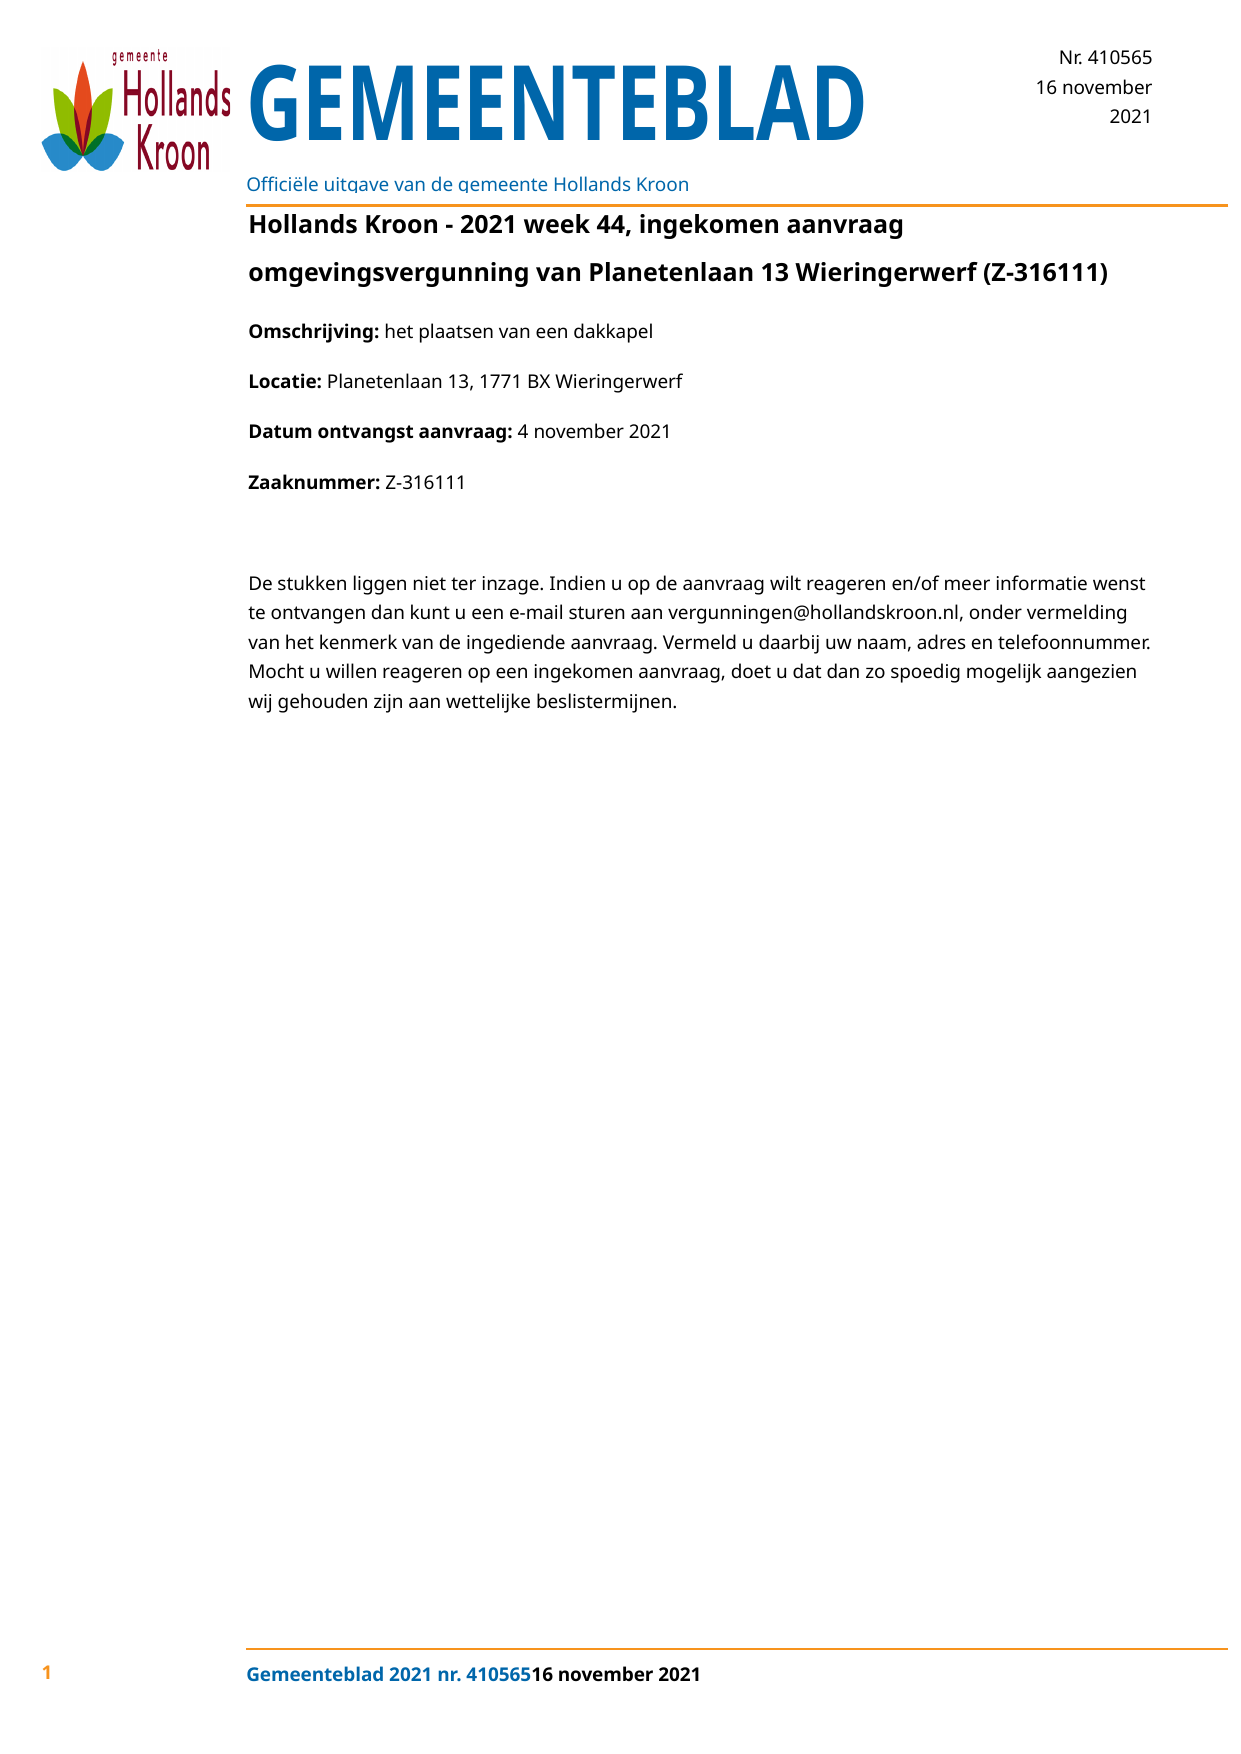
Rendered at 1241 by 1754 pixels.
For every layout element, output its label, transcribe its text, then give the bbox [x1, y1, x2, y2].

text Locatie: Planetenlaan 13, 1771 BX Wieringerwerf [248, 368, 1152, 394]
text Datum ontvangst aanvraag: 4 november 2021 [248, 419, 1152, 444]
text Omschrijving: het plaatsen van een dakkapel [248, 318, 1152, 344]
text Hollands Kroon - 2021 week 44, ingekomen aanvraag omgevingsvergunning van Planetenlaan 13 Wieringerwerf (Z-316111) [248, 207, 1152, 288]
text De stukken liggen niet ter inzage. Indien u op de aanvraag wilt reageren en/of meer informatie wenst te ontvangen dan kunt u een e-mail sturen aan vergunningen@hollandskroon.nl, onder vermelding van het kenmerk van de ingediende aanvraag. Vermeld u daarbij uw naam, adres en telefoonnummer. Mocht u willen reageren op een ingekomen aanvraag, doet u dat dan zo spoedig mogelijk aangezien wij gehouden zijn aan wettelijke beslistermijnen. [248, 570, 1152, 714]
picture [41, 47, 231, 172]
text Zaaknummer: Z-316111 [248, 469, 1152, 495]
